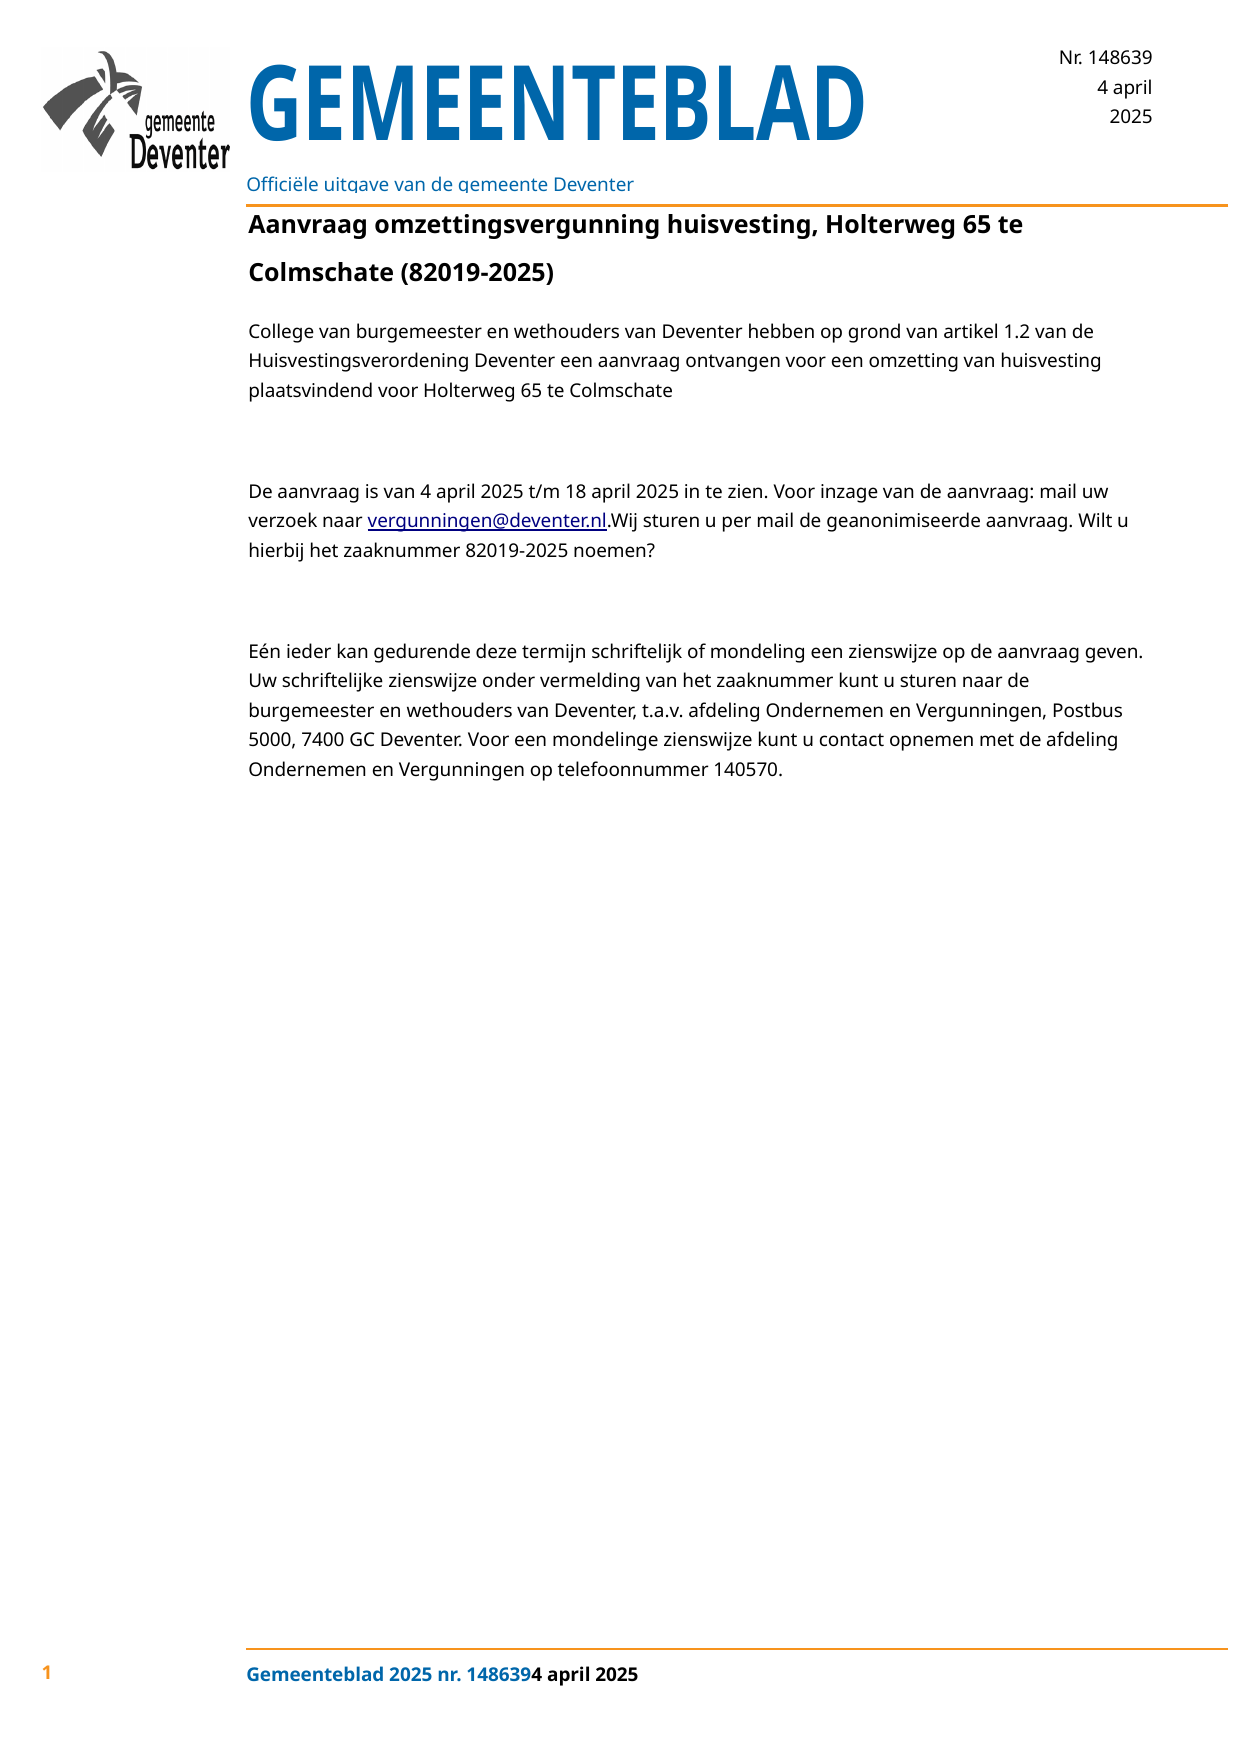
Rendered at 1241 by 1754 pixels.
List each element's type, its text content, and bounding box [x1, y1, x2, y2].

picture [41, 47, 231, 172]
text College van burgemeester en wethouders van Deventer hebben op grond van artikel 1.2 van de Huisvestingsverordening Deventer een aanvraag ontvangen voor een omzetting van huisvesting plaatsvindend voor Holterweg 65 te Colmschate [248, 318, 1152, 403]
text Eén ieder kan gedurende deze termijn schriftelijk of mondeling een zienswijze op de aanvraag geven. Uw schriftelijke zienswijze onder vermelding van het zaaknummer kunt u sturen naar de burgemeester en wethouders van Deventer, t.a.v. afdeling Ondernemen en Vergunningen, Postbus 5000, 7400 GC Deventer. Voor een mondelinge zienswijze kunt u contact opnemen met de afdeling Ondernemen en Vergunningen op telefoonnummer 140570. [248, 638, 1152, 782]
text De aanvraag is van 4 april 2025 t/m 18 april 2025 in te zien. Voor inzage van de aanvraag: mail uw verzoek naar vergunningen@deventer.nl.Wij sturen u per mail de geanonimiseerde aanvraag. Wilt u hierbij het zaaknummer 82019-2025 noemen? [248, 478, 1152, 563]
text Aanvraag omzettingsvergunning huisvesting, Holterweg 65 te Colmschate (82019-2025) [248, 207, 1152, 288]
